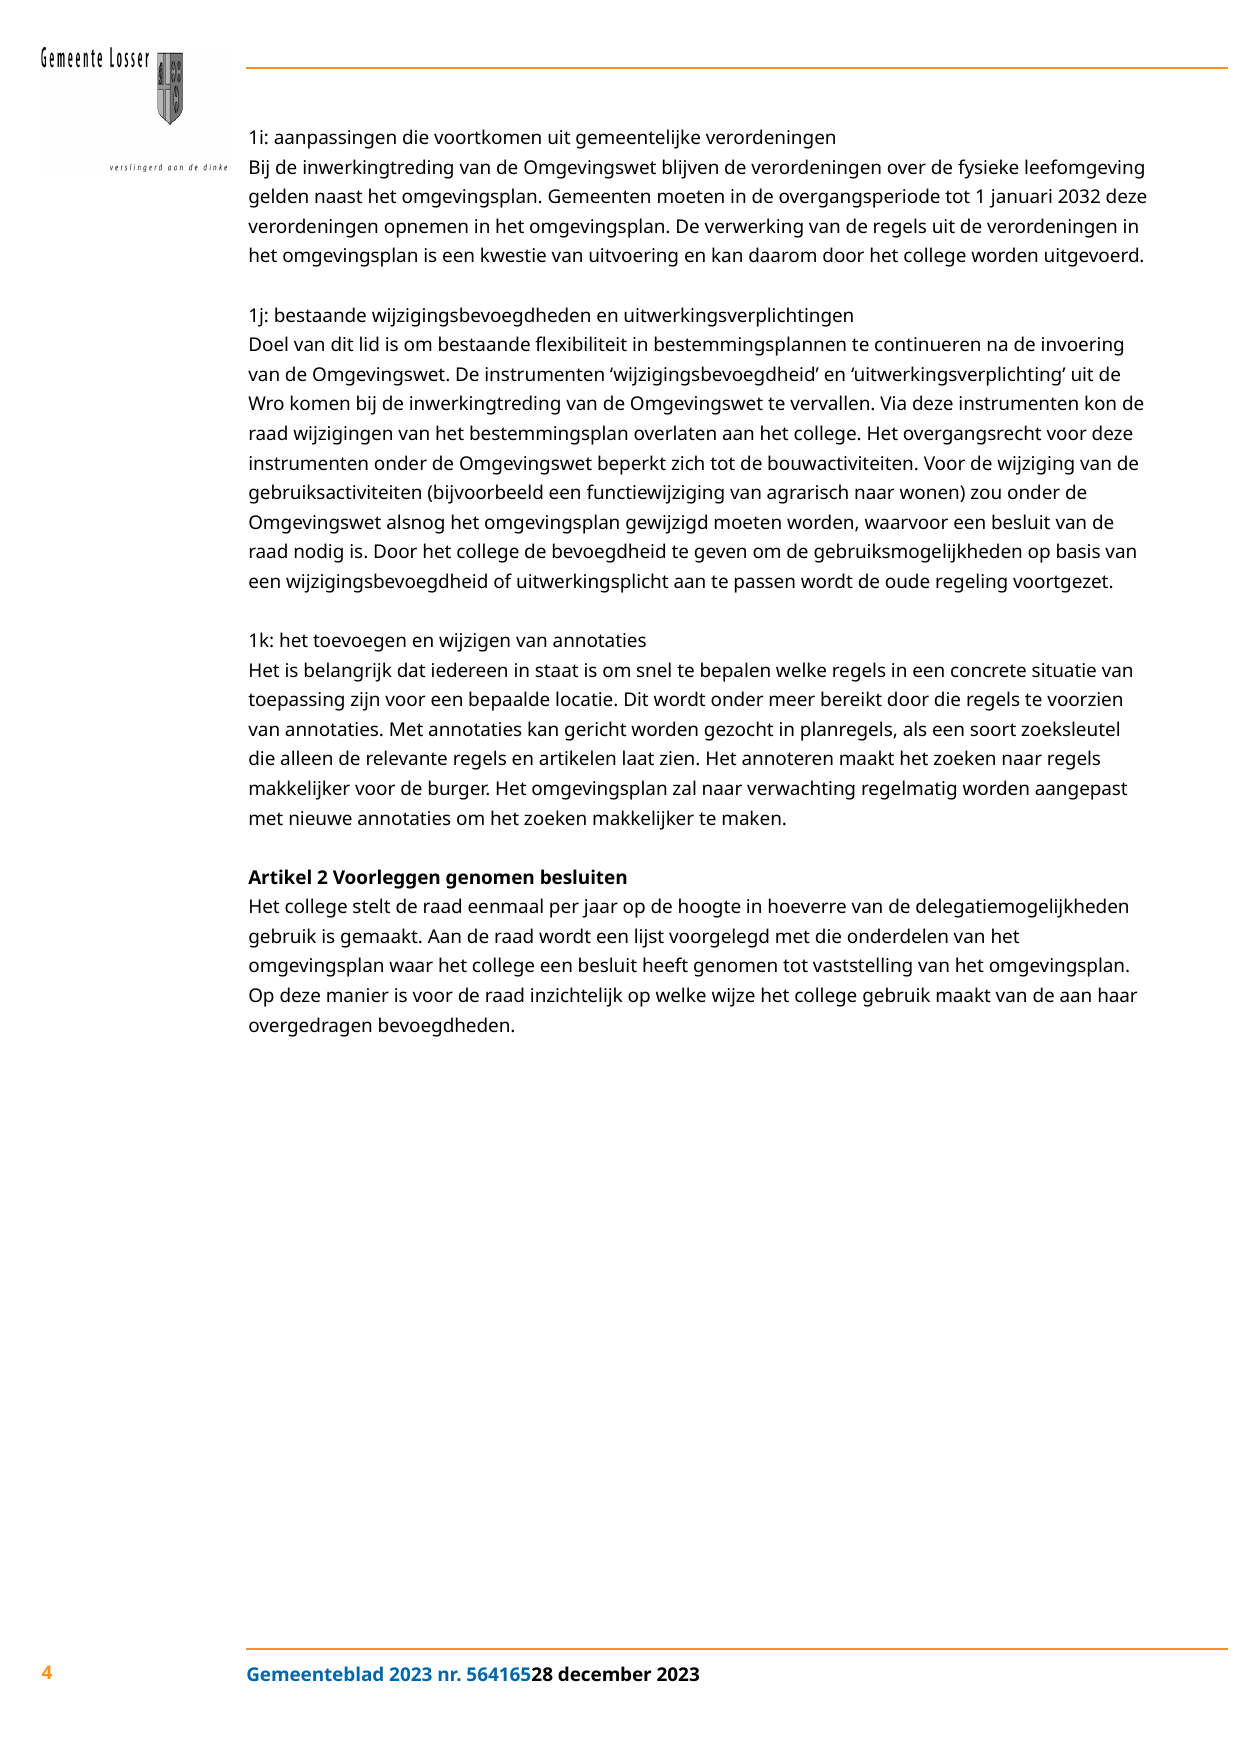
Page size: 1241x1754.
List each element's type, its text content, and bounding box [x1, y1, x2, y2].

text Bij de inwerkingtreding van de Omgevingswet blijven de verordeningen over de fysieke leefomgeving gelden naast het omgevingsplan. Gemeenten moeten in de overgangsperiode tot 1 januari 2032 deze verordeningen opnemen in het omgevingsplan. De verwerking van de regels uit de verordeningen in het omgevingsplan is een kwestie van uitvoering en kan daarom door het college worden uitgevoerd. [248, 154, 1152, 268]
text Het is belangrijk dat iedereen in staat is om snel te bepalen welke regels in een concrete situatie van toepassing zijn voor een bepaalde locatie. Dit wordt onder meer bereikt door die regels te voorzien van annotaties. Met annotaties kan gericht worden gezocht in planregels, als een soort zoeksleutel die alleen de relevante regels en artikelen laat zien. Het annoteren maakt het zoeken naar regels makkelijker voor de burger. Het omgevingsplan zal naar verwachting regelmatig worden aangepast met nieuwe annotaties om het zoeken makkelijker te maken. [248, 657, 1152, 831]
picture [41, 47, 231, 172]
text Het college stelt de raad eenmaal per jaar op de hoogte in hoeverre van de delegatiemogelijkheden gebruik is gemaakt. Aan de raad wordt een lijst voorgelegd met die onderdelen van het omgevingsplan waar het college een besluit heeft genomen tot vaststelling van het omgevingsplan. Op deze manier is voor de raad inzichtelijk op welke wijze het college gebruik maakt van de aan haar overgedragen bevoegdheden. [248, 893, 1152, 1038]
text 1i: aanpassingen die voortkomen uit gemeentelijke verordeningen [248, 124, 1152, 150]
text Doel van dit lid is om bestaande flexibiliteit in bestemmingsplannen te continueren na de invoering van de Omgevingswet. De instrumenten ‘wijzigingsbevoegdheid’ en ‘uitwerkingsverplichting’ uit de Wro komen bij de inwerkingtreding van de Omgevingswet te vervallen. Via deze instrumenten kon de raad wijzigingen van het bestemmingsplan overlaten aan het college. Het overgangsrecht voor deze instrumenten onder de Omgevingswet beperkt zich tot de bouwactiviteiten. Voor de wijziging van de gebruiksactiviteiten (bijvoorbeeld een functiewijziging van agrarisch naar wonen) zou onder de Omgevingswet alsnog het omgevingsplan gewijzigd moeten worden, waarvoor een besluit van de raad nodig is. Door het college de bevoegdheid te geven om de gebruiksmogelijkheden op basis van een wijzigingsbevoegdheid of uitwerkingsplicht aan te passen wordt de oude regeling voortgezet. [248, 331, 1152, 594]
text 1j: bestaande wijzigingsbevoegdheden en uitwerkingsverplichtingen [248, 302, 1152, 328]
text Artikel 2 Voorleggen genomen besluiten [248, 864, 1152, 890]
text 1k: het toevoegen en wijzigen van annotaties [248, 627, 1152, 653]
